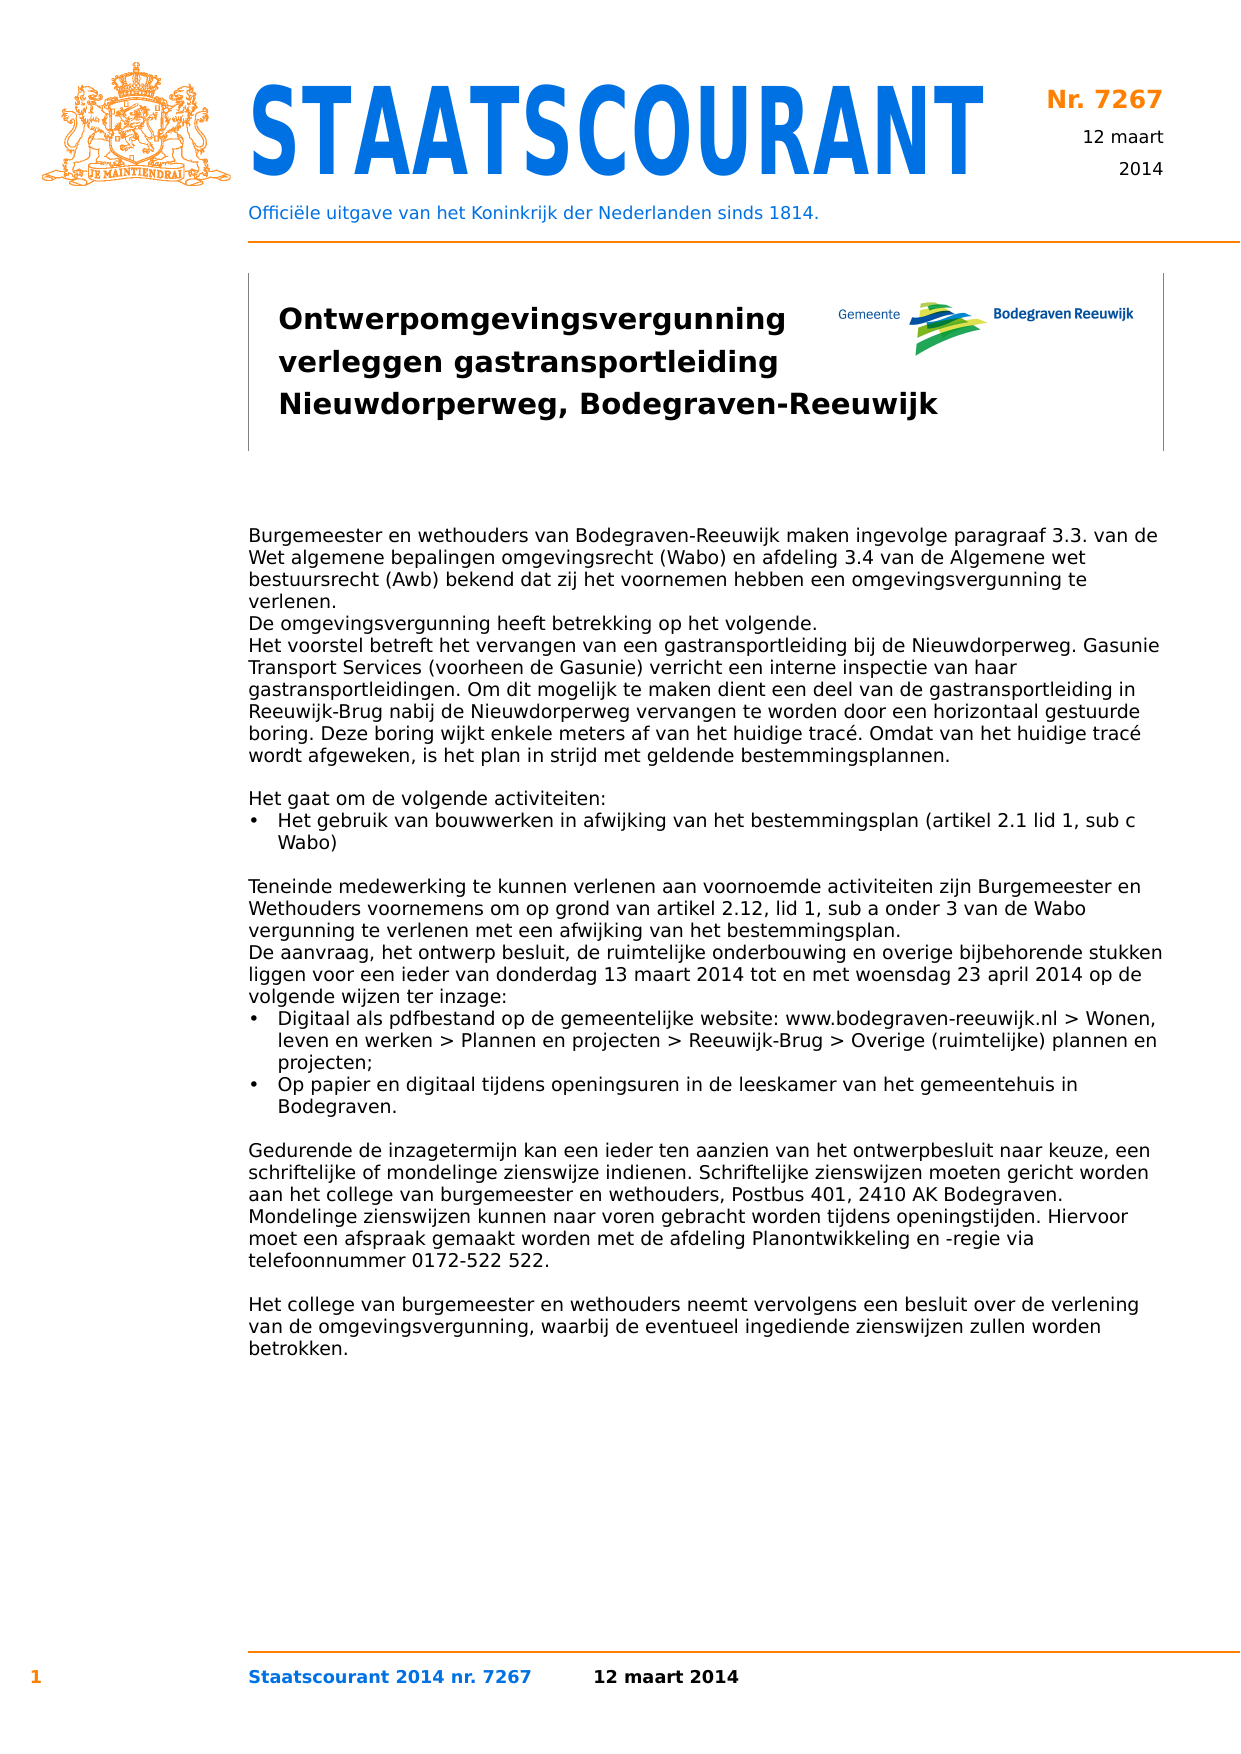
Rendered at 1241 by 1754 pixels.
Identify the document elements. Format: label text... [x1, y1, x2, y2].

text De omgevingsvergunning heeft betrekking op het volgende. [248, 613, 1163, 634]
text • Op papier en digitaal tijdens openingsuren in de leeskamer van het gemeentehuis in Bodegraven. [248, 1074, 1163, 1118]
table_header [25, 62, 248, 241]
text De aanvraag, het ontwerp besluit, de ruimtelijke onderbouwing en overige bijbehorende stukken liggen voor een ieder van donderdag 13 maart 2014 tot en met woensdag 23 april 2014 op de volgende wijzen ter inzage: [248, 942, 1163, 1008]
text Teneinde medewerking te kunnen verlenen aan voornoemde activiteiten zijn Burgemeester en Wethouders voornemens om op grond van artikel 2.12, lid 1, sub a onder 3 van de Wabo vergunning te verlenen met een afwijking van het bestemmingsplan. [248, 876, 1163, 942]
table_header Nr. 7267 [998, 62, 1240, 121]
subtitle Ontwerpomgevingsvergunning verleggen gastransportleiding Nieuwdorperweg, Bodegraven-Reeuwijk [249, 273, 1163, 451]
text • Digitaal als pdfbestand op de gemeentelijke website: www.bodegraven-reeuwijk.nl > Wonen, leven en werken > Plannen en projecten > Reeuwijk-Brug > Overige (ruimtelijke) plannen en projecten; [248, 1008, 1163, 1074]
text Burgemeester en wethouders van Bodegraven-Reeuwijk maken ingevolge paragraaf 3.3. van de Wet algemene bepalingen omgevingsrecht (Wabo) en afdeling 3.4 van de Algemene wet bestuursrecht (Awb) bekend dat zij het voornemen hebben een omgevingsvergunning te verlenen. [248, 525, 1163, 613]
text Gedurende de inzagetermijn kan een ieder ten aanzien van het ontwerpbesluit naar keuze, een schriftelijke of mondelinge zienswijze indienen. Schriftelijke zienswijzen moeten gericht worden aan het college van burgemeester en wethouders, Postbus 401, 2410 AK Bodegraven. Mondelinge zienswijzen kunnen naar voren gebracht worden tijdens openingstijden. Hiervoor moet een afspraak gemaakt worden met de afdeling Planontwikkeling en -regie via telefoonnummer 0172-522 522. [248, 1140, 1163, 1272]
text Het college van burgemeester en wethouders neemt vervolgens een besluit over de verlening van de omgevingsvergunning, waarbij de eventueel ingediende zienswijzen zullen worden betrokken. [248, 1293, 1163, 1359]
text Het gaat om de volgende activiteiten: [248, 788, 1163, 810]
picture [838, 302, 1134, 356]
text • Het gebruik van bouwwerken in afwijking van het bestemmingsplan (artikel 2.1 lid 1, sub c Wabo) [248, 810, 1163, 854]
table_header STAATSCOURANT [248, 62, 998, 203]
table_cell Officiële uitgave van het Koninkrijk der Nederlanden sinds 1814. [248, 203, 1240, 241]
picture [41, 62, 231, 186]
text Het voorstel betreft het vervangen van een gastransportleiding bij de Nieuwdorperweg. Gasunie Transport Services (voorheen de Gasunie) verricht een interne inspectie van haar gastransportleidingen. Om dit mogelijk te maken dient een deel van de gastransportleiding in Reeuwijk-Brug nabij de Nieuwdorperweg vervangen te worden door een horizontaal gestuurde boring. Deze boring wijkt enkele meters af van het huidige tracé. Omdat van het huidige tracé wordt afgeweken, is het plan in strijd met geldende bestemmingsplannen. [248, 634, 1163, 766]
table_cell 12 maart [998, 121, 1240, 153]
table_cell 2014 [998, 153, 1240, 203]
